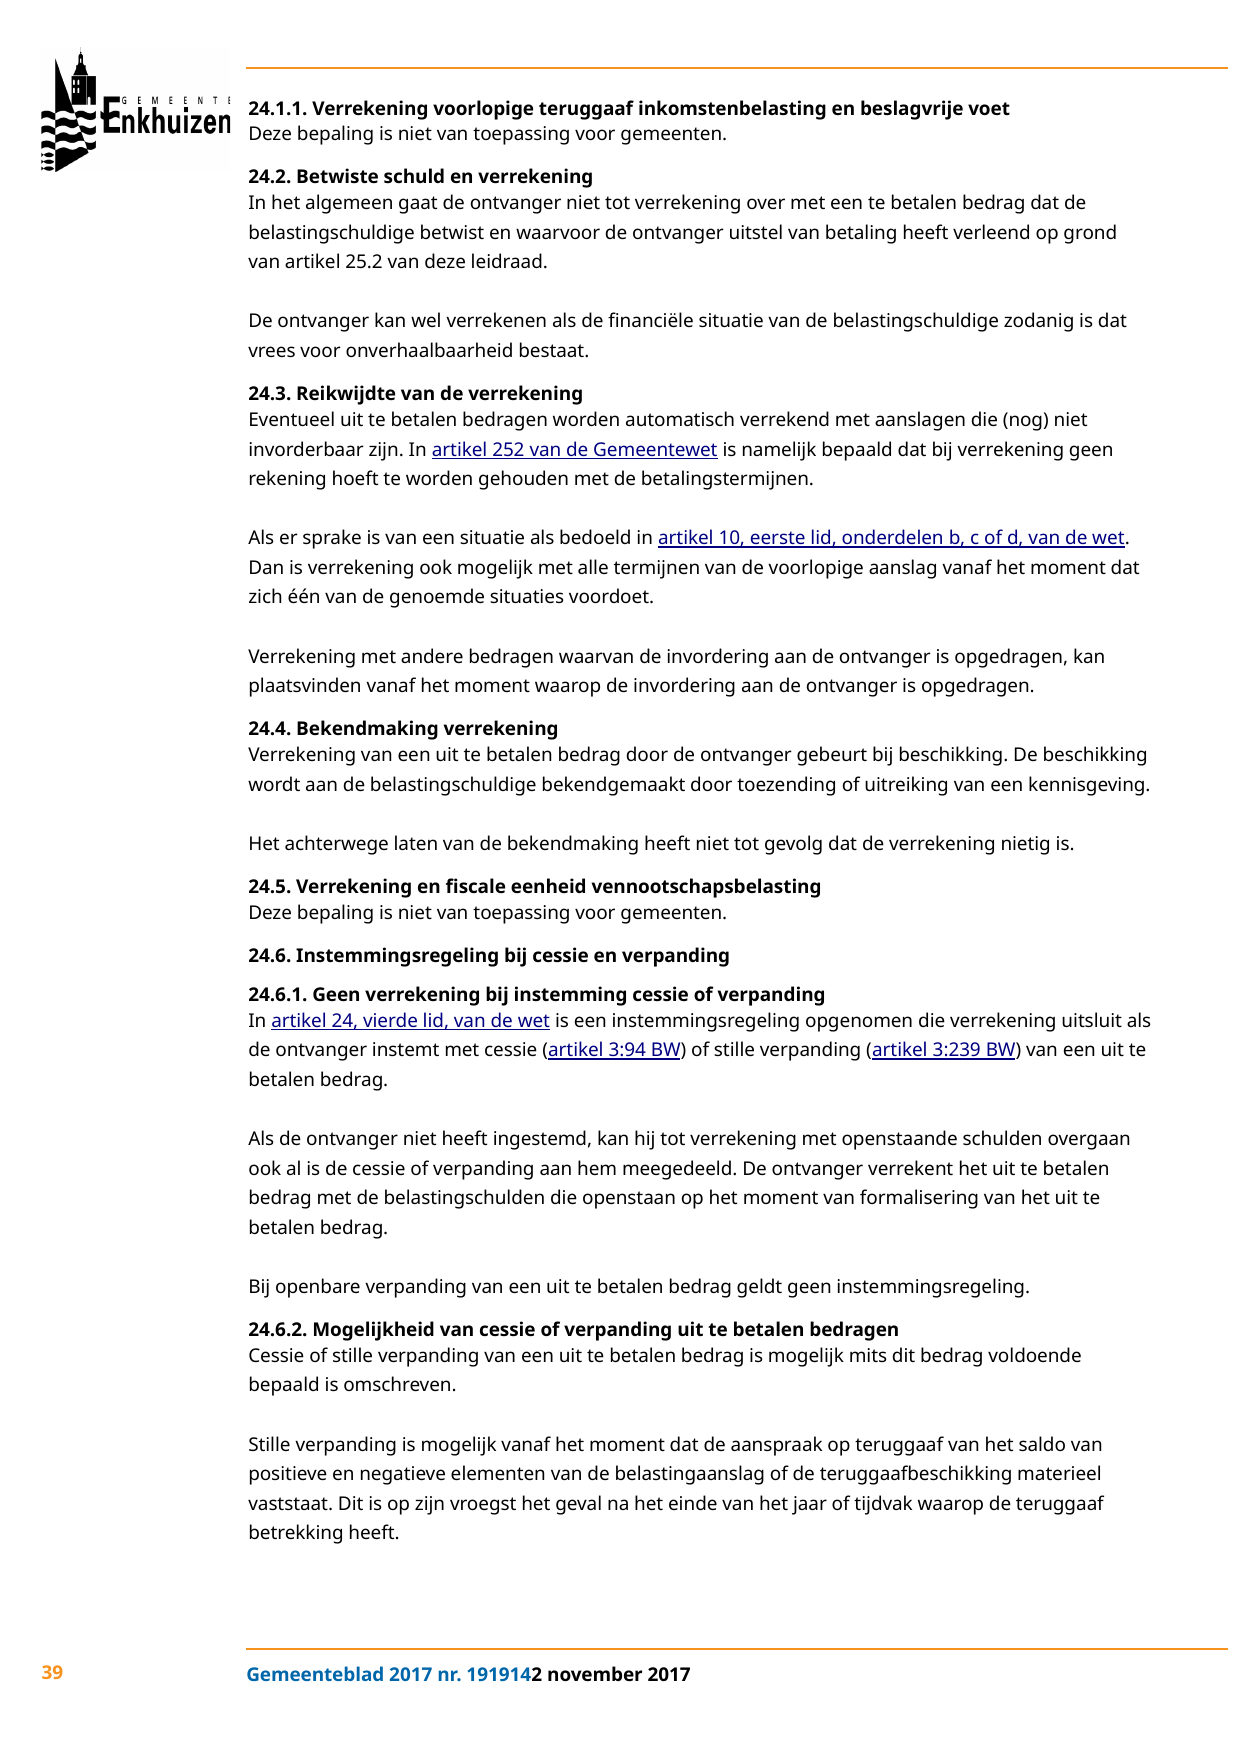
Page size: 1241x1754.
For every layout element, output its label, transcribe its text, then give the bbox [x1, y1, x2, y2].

text 24.4. Bekendmaking verrekening [248, 716, 1152, 741]
text Stille verpanding is mogelijk vanaf het moment dat de aanspraak op teruggaaf van het saldo van positieve en negatieve elementen van de belastingaanslag of de teruggaafbeschikking materieel vaststaat. Dit is op zijn vroegst het geval na het einde van het jaar of tijdvak waarop de teruggaaf betrekking heeft. [248, 1431, 1152, 1545]
text Eventueel uit te betalen bedragen worden automatisch verrekend met aanslagen die (nog) niet invorderbaar zijn. In artikel 252 van de Gemeentewet is namelijk bepaald dat bij verrekening geen rekening hoeft te worden gehouden met de betalingstermijnen. [248, 406, 1152, 491]
text 24.6.2. Mogelijkheid van cessie of verpanding uit te betalen bedragen [248, 1316, 1152, 1342]
text Cessie of stille verpanding van een uit te betalen bedrag is mogelijk mits dit bedrag voldoende bepaald is omschreven. [248, 1342, 1152, 1397]
text 24.6.1. Geen verrekening bij instemming cessie of verpanding [248, 981, 1152, 1007]
text 24.6. Instemmingsregeling bij cessie en verpanding [248, 942, 1152, 968]
text Deze bepaling is niet van toepassing voor gemeenten. [248, 121, 1152, 146]
text 24.3. Reikwijdte van de verrekening [248, 380, 1152, 406]
text 24.1.1. Verrekening voorlopige teruggaaf inkomstenbelasting en beslagvrije voet [248, 95, 1152, 121]
text Als de ontvanger niet heeft ingestemd, kan hij tot verrekening met openstaande schulden overgaan ook al is de cessie of verpanding aan hem meegedeeld. De ontvanger verrekent het uit te betalen bedrag met de belastingschulden die openstaan op het moment van formalisering van het uit te betalen bedrag. [248, 1125, 1152, 1240]
text Verrekening met andere bedragen waarvan de invordering aan de ontvanger is opgedragen, kan plaatsvinden vanaf het moment waarop de invordering aan de ontvanger is opgedragen. [248, 643, 1152, 698]
text In het algemeen gaat de ontvanger niet tot verrekening over met een te betalen bedrag dat de belastingschuldige betwist en waarvoor de ontvanger uitstel van betaling heeft verleend op grond van artikel 25.2 van deze leidraad. [248, 189, 1152, 274]
text Deze bepaling is niet van toepassing voor gemeenten. [248, 899, 1152, 924]
text 24.5. Verrekening en fiscale eenheid vennootschapsbelasting [248, 873, 1152, 899]
picture [41, 47, 231, 172]
text Als er sprake is van een situatie als bedoeld in artikel 10, eerste lid, onderdelen b, c of d, van de wet. Dan is verrekening ook mogelijk met alle termijnen van de voorlopige aanslag vanaf het moment dat zich één van de genoemde situaties voordoet. [248, 524, 1152, 609]
text Bij openbare verpanding van een uit te betalen bedrag geldt geen instemmingsregeling. [248, 1273, 1152, 1299]
text Het achterwege laten van de bekendmaking heeft niet tot gevolg dat de verrekening nietig is. [248, 830, 1152, 856]
text Verrekening van een uit te betalen bedrag door de ontvanger gebeurt bij beschikking. De beschikking wordt aan de belastingschuldige bekendgemaakt door toezending of uitreiking van een kennisgeving. [248, 741, 1152, 797]
text In artikel 24, vierde lid, van de wet is een instemmingsregeling opgenomen die verrekening uitsluit als de ontvanger instemt met cessie (artikel 3:94 BW) of stille verpanding (artikel 3:239 BW) van een uit te betalen bedrag. [248, 1007, 1152, 1092]
text De ontvanger kan wel verrekenen als de financiële situatie van de belastingschuldige zodanig is dat vrees voor onverhaalbaarheid bestaat. [248, 308, 1152, 363]
text 24.2. Betwiste schuld en verrekening [248, 164, 1152, 189]
